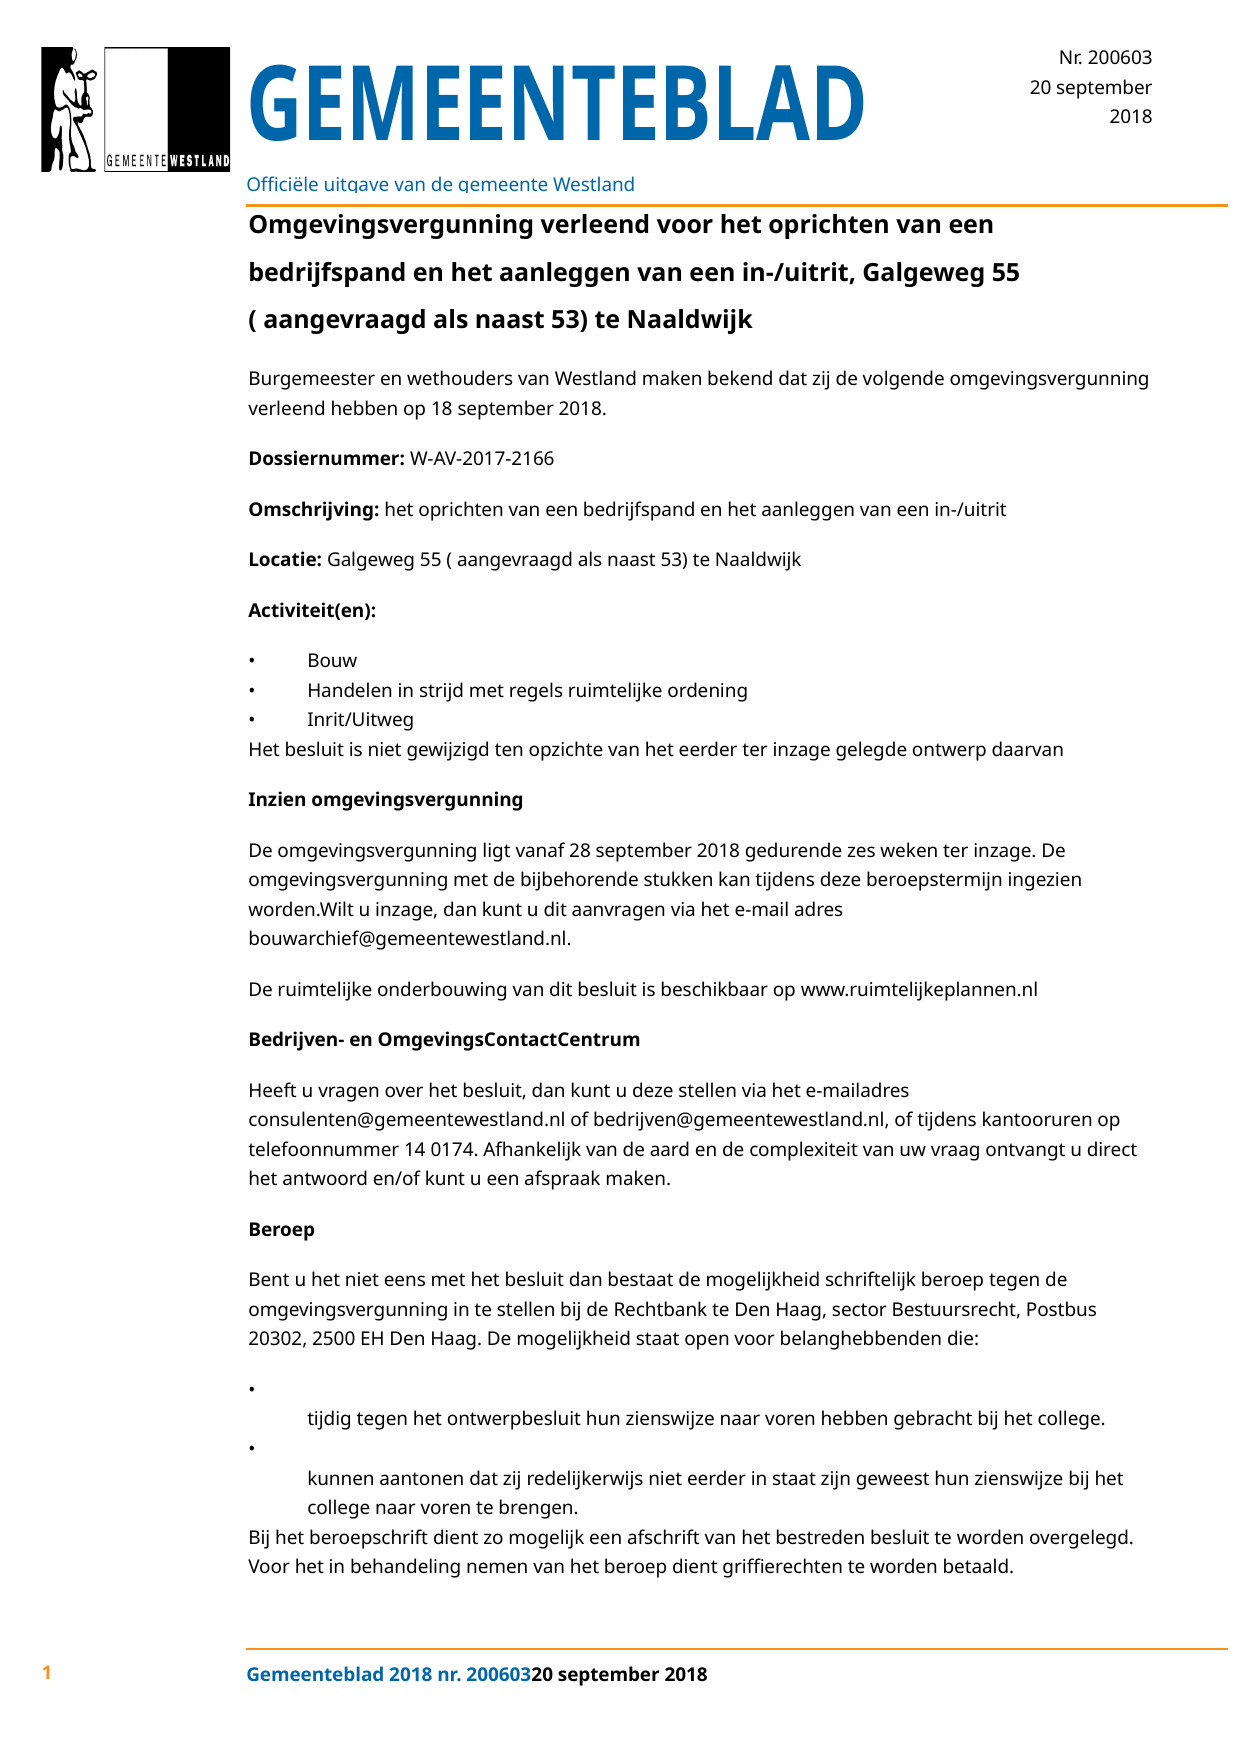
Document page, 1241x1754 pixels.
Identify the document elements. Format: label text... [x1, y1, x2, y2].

text Heeft u vragen over het besluit, dan kunt u deze stellen via het e-mailadres consulenten@gemeentewestland.nl of bedrijven@gemeentewestland.nl, of tijdens kantooruren op telefoonnummer 14 0174. Afhankelijk van de aard en de complexiteit van uw vraag ontvangt u direct het antwoord en/of kunt u een afspraak maken. [248, 1077, 1152, 1191]
text De omgevingsvergunning ligt vanaf 28 september 2018 gedurende zes weken ter inzage. De omgevingsvergunning met de bijbehorende stukken kan tijdens deze beroepstermijn ingezien worden.Wilt u inzage, dan kunt u dit aanvragen via het e-mail adres bouwarchief@gemeentewestland.nl. [248, 837, 1152, 951]
picture [41, 47, 231, 172]
text Bij het beroepschrift dient zo mogelijk een afschrift van het bestreden besluit te worden overgelegd. Voor het in behandeling nemen van het beroep dient griffierechten te worden betaald. [248, 1524, 1152, 1579]
text Locatie: Galgeweg 55 ( aangevraagd als naast 53) te Naaldwijk [248, 546, 1152, 572]
text Activiteit(en): [248, 597, 1152, 622]
text Burgemeester en wethouders van Westland maken bekend dat zij de volgende omgevingsvergunning verleend hebben op 18 september 2018. [248, 366, 1152, 421]
text Bent u het niet eens met het besluit dan bestaat de mogelijkheid schriftelijk beroep tegen de omgevingsvergunning in te stellen bij de Rechtbank te Den Haag, sector Bestuursrecht, Postbus 20302, 2500 EH Den Haag. De mogelijkheid staat open voor belanghebbenden die: [248, 1266, 1152, 1351]
text Dossiernummer: W-AV-2017-2166 [248, 446, 1152, 471]
text Het besluit is niet gewijzigd ten opzichte van het eerder ter inzage gelegde ontwerp daarvan [248, 736, 1152, 762]
list Bouw [248, 647, 1152, 673]
list tijdig tegen het ontwerpbesluit hun zienswijze naar voren hebben gebracht bij het college. [248, 1406, 1152, 1431]
list kunnen aantonen dat zij redelijkerwijs niet eerder in staat zijn geweest hun zienswijze bij het college naar voren te brengen. [248, 1465, 1152, 1520]
text Omgevingsvergunning verleend voor het oprichten van een bedrijfspand en het aanleggen van een in-/uitrit, Galgeweg 55 ( aangevraagd als naast 53) te Naaldwijk [248, 207, 1152, 336]
list Inrit/Uitweg [248, 706, 1152, 732]
text Bedrijven- en OmgevingsContactCentrum [248, 1026, 1152, 1052]
list Handelen in strijd met regels ruimtelijke ordening [248, 677, 1152, 702]
text Omschrijving: het oprichten van een bedrijfspand en het aanleggen van een in-/uitrit [248, 496, 1152, 522]
text Inzien omgevingsvergunning [248, 786, 1152, 812]
text Beroep [248, 1216, 1152, 1242]
text De ruimtelijke onderbouwing van dit besluit is beschikbaar op www.ruimtelijkeplannen.nl [248, 976, 1152, 1002]
